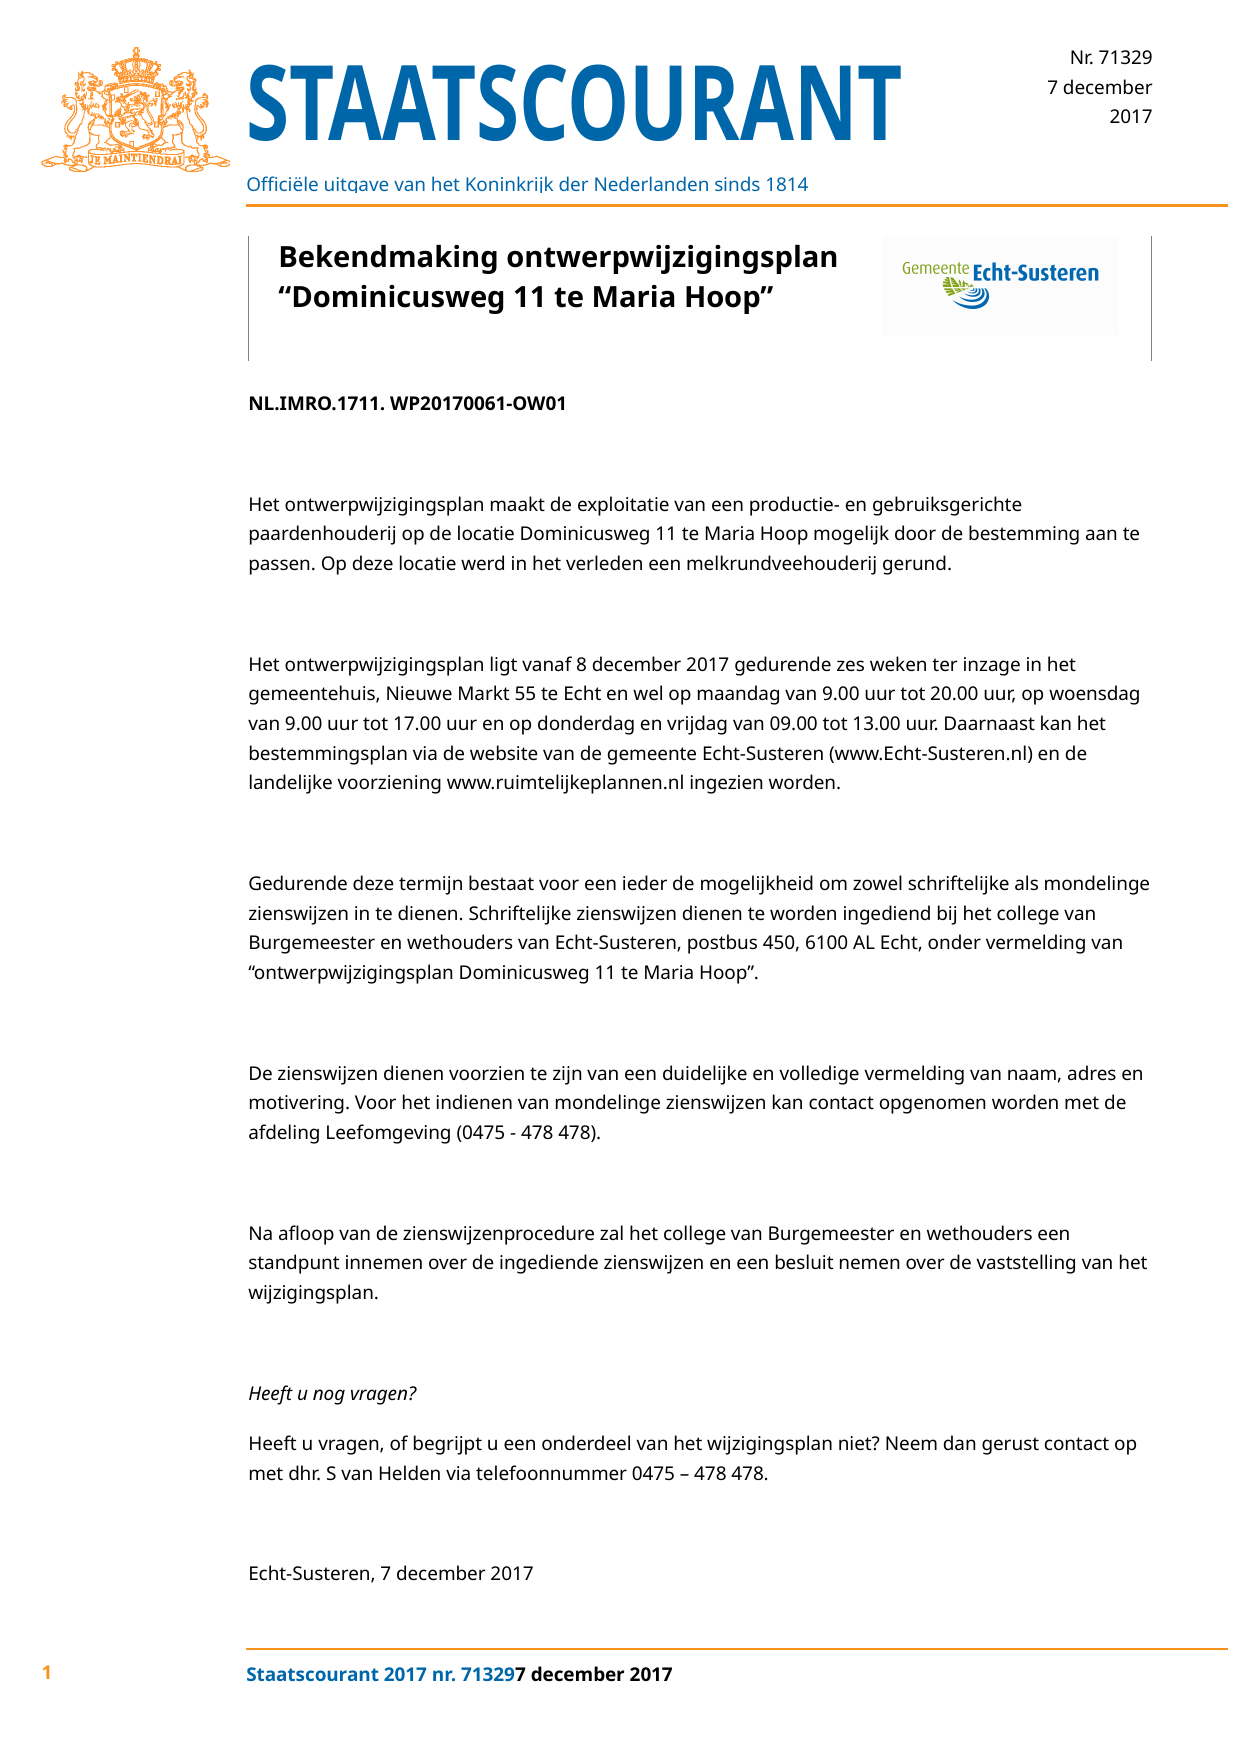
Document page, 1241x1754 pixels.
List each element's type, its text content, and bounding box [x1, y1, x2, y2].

text Heeft u nog vragen? [248, 1380, 1152, 1405]
picture [882, 236, 1119, 335]
text Het ontwerpwijzigingsplan maakt de exploitatie van een productie- en gebruiksgerichte paardenhouderij op de locatie Dominicusweg 11 te Maria Hoop mogelijk door de bestemming aan te passen. Op deze locatie werd in het verleden een melkrundveehouderij gerund. [248, 491, 1152, 576]
text Gedurende deze termijn bestaat voor een ieder de mogelijkheid om zowel schriftelijke als mondelinge zienswijzen in te dienen. Schriftelijke zienswijzen dienen te worden ingediend bij het college van Burgemeester en wethouders van Echt-Susteren, postbus 450, 6100 AL Echt, onder vermelding van “ontwerpwijzigingsplan Dominicusweg 11 te Maria Hoop”. [248, 870, 1152, 984]
text NL.IMRO.1711. WP20170061-OW01 [248, 390, 1152, 416]
text Echt-Susteren, 7 december 2017 [248, 1561, 1152, 1586]
table_header Bekendmaking ontwerpwijzigingsplan “Dominicusweg 11 te Maria Hoop” [249, 236, 850, 361]
text De zienswijzen dienen voorzien te zijn van een duidelijke en volledige vermelding van naam, adres en motivering. Voor het indienen van mondelinge zienswijzen kan contact opgenomen worden met de afdeling Leefomgeving (0475 - 478 478). [248, 1060, 1152, 1144]
text Heeft u vragen, of begrijpt u een onderdeel van het wijzigingsplan niet? Neem dan gerust contact op met dhr. S van Helden via telefoonnummer 0475 – 478 478. [248, 1430, 1152, 1485]
table_header [850, 236, 1151, 361]
picture [41, 47, 231, 172]
text Het ontwerpwijzigingsplan ligt vanaf 8 december 2017 gedurende zes weken ter inzage in het gemeentehuis, Nieuwe Markt 55 te Echt en wel op maandag van 9.00 uur tot 20.00 uur, op woensdag van 9.00 uur tot 17.00 uur en op donderdag en vrijdag van 09.00 tot 13.00 uur. Daarnaast kan het bestemmingsplan via de website van de gemeente Echt-Susteren (www.Echt-Susteren.nl) en de landelijke voorziening www.ruimtelijkeplannen.nl ingezien worden. [248, 651, 1152, 795]
text Na afloop van de zienswijzenprocedure zal het college van Burgemeester en wethouders een standpunt innemen over de ingediende zienswijzen en een besluit nemen over de vaststelling van het wijzigingsplan. [248, 1220, 1152, 1304]
